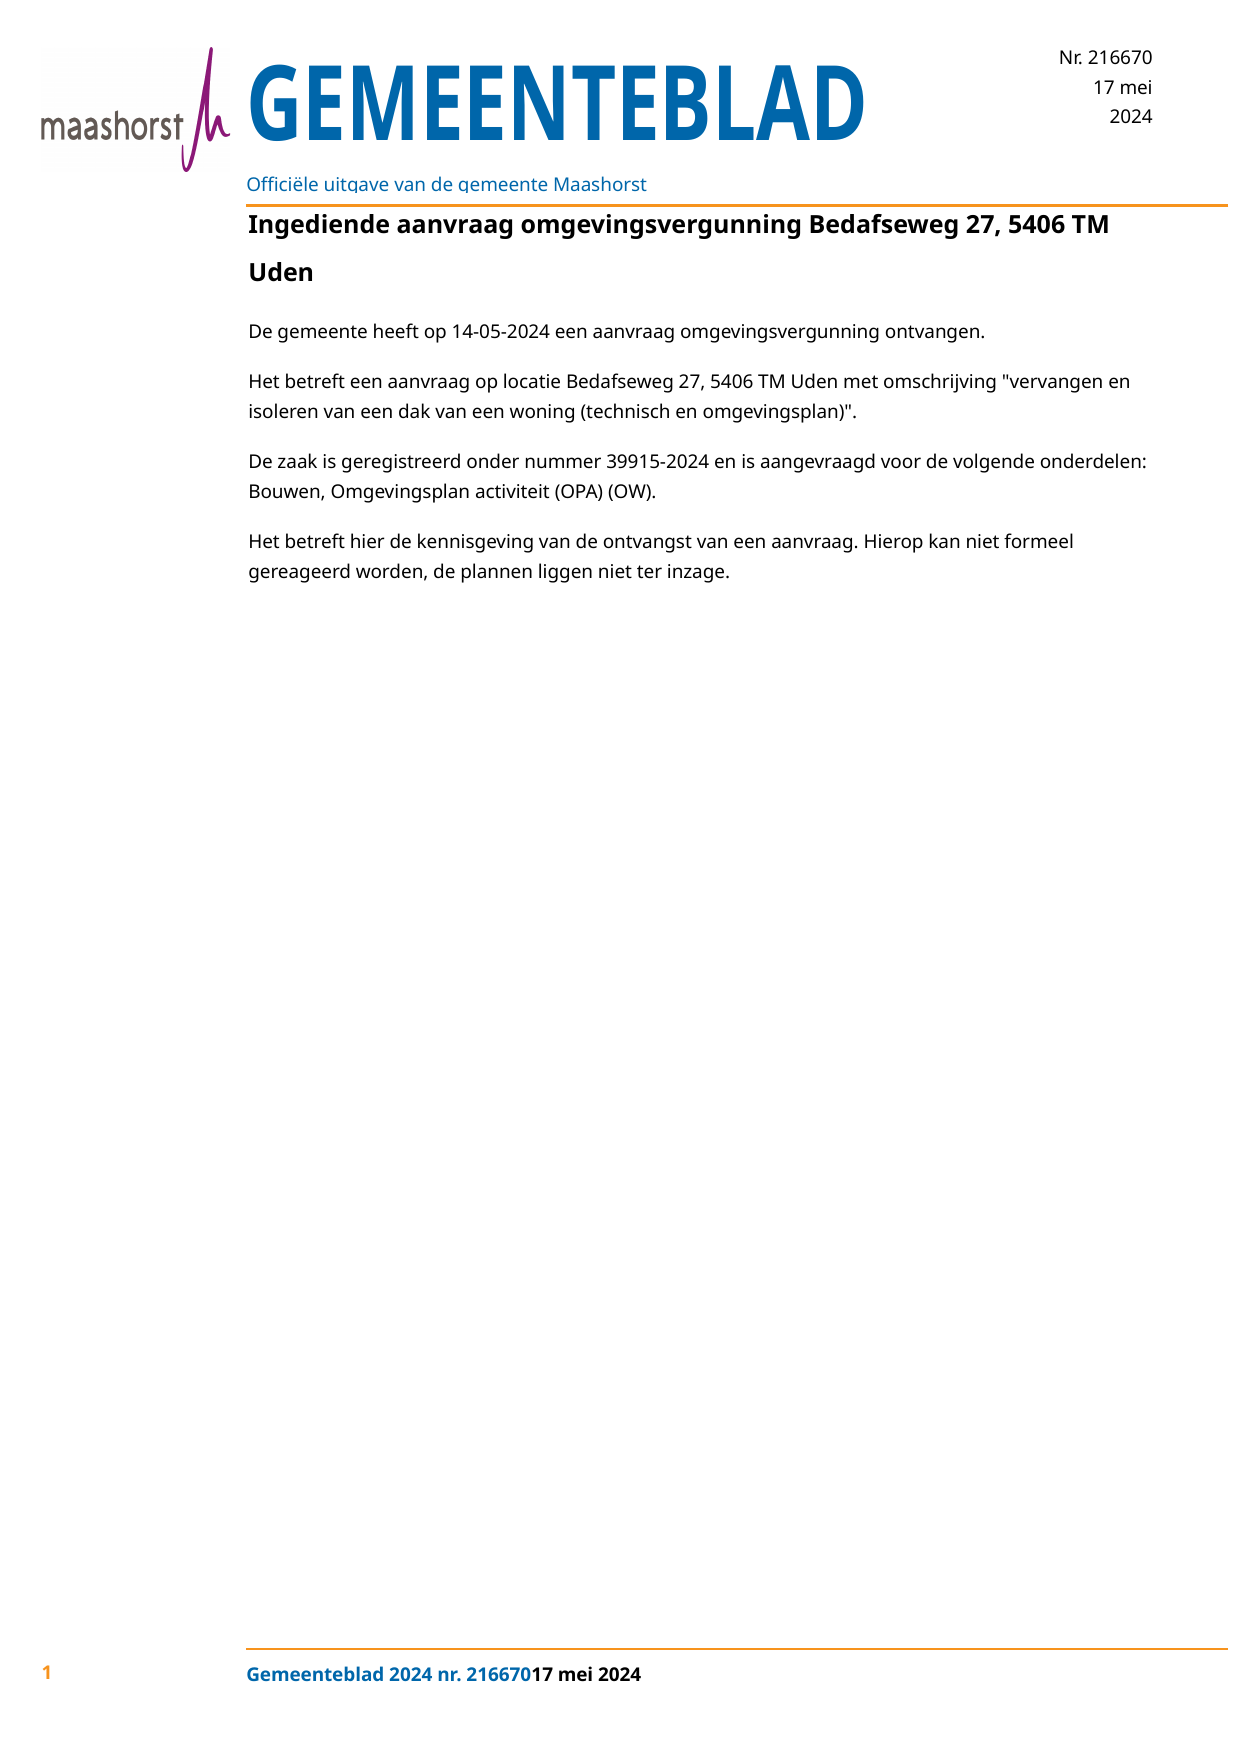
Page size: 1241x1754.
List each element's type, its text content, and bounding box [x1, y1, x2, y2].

text Het betreft hier de kennisgeving van de ontvangst van een aanvraag. Hierop kan niet formeel gereageerd worden, de plannen liggen niet ter inzage. [248, 528, 1152, 584]
text Het betreft een aanvraag op locatie Bedafseweg 27, 5406 TM Uden met omschrijving "vervangen en isoleren van een dak van een woning (technisch en omgevingsplan)". [248, 368, 1152, 424]
picture [41, 47, 231, 172]
text De gemeente heeft op 14-05-2024 een aanvraag omgevingsvergunning ontvangen. [248, 318, 1152, 344]
text De zaak is geregistreerd onder nummer 39915-2024 en is aangevraagd voor de volgende onderdelen: Bouwen, Omgevingsplan activiteit (OPA) (OW). [248, 448, 1152, 504]
text Ingediende aanvraag omgevingsvergunning Bedafseweg 27, 5406 TM Uden [248, 207, 1152, 288]
